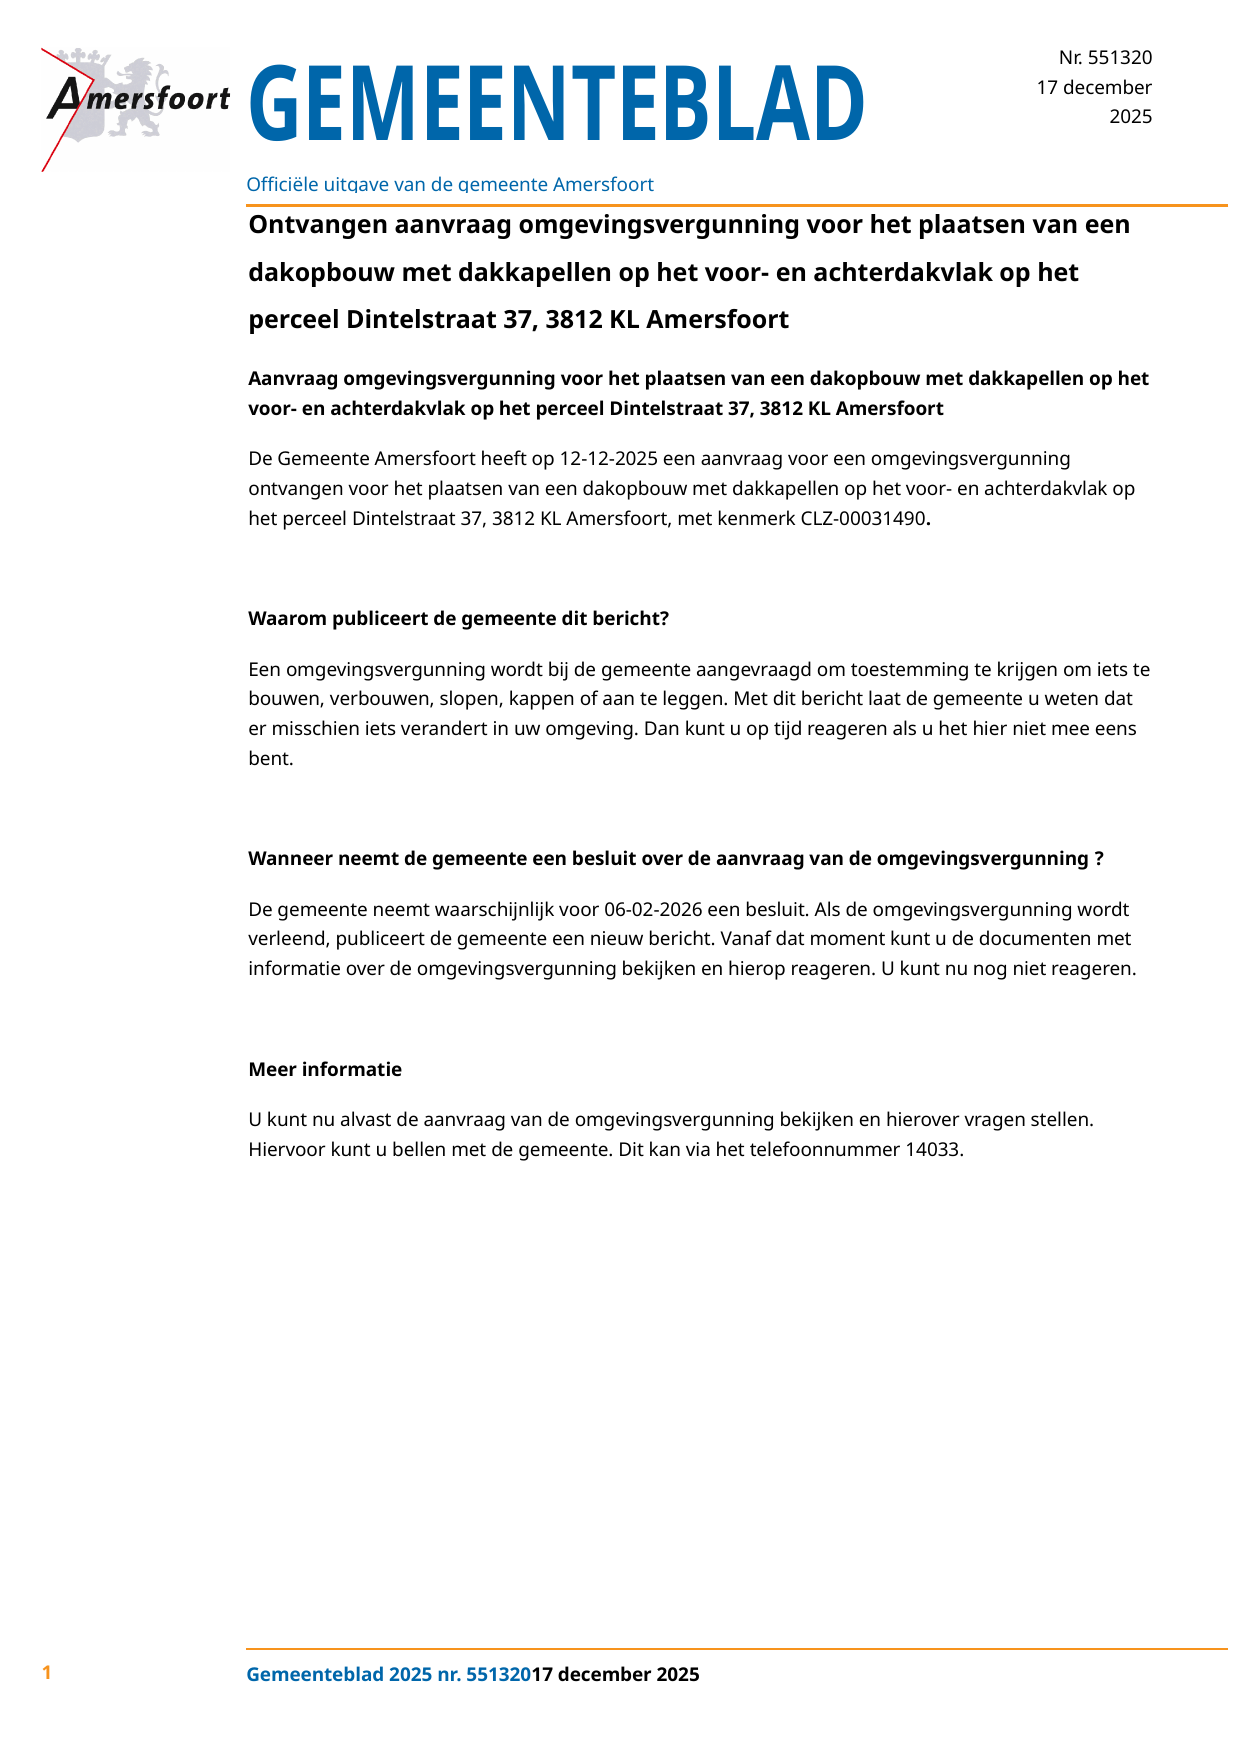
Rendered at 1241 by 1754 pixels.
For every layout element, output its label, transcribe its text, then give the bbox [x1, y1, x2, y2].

text Meer informatie [248, 1056, 1152, 1082]
text Waarom publiceert de gemeente dit bericht? [248, 606, 1152, 631]
picture [41, 47, 231, 172]
text Aanvraag omgevingsvergunning voor het plaatsen van een dakopbouw met dakkapellen op het voor- en achterdakvlak op het perceel Dintelstraat 37, 3812 KL Amersfoort [248, 366, 1152, 421]
text De gemeente neemt waarschijnlijk voor 06-02-2026 een besluit. Als de omgevingsvergunning wordt verleend, publiceert de gemeente een nieuw bericht. Vanaf dat moment kunt u de documenten met informatie over de omgevingsvergunning bekijken en hierop reageren. U kunt nu nog niet reageren. [248, 896, 1152, 981]
text U kunt nu alvast de aanvraag van de omgevingsvergunning bekijken en hierover vragen stellen. Hiervoor kunt u bellen met de gemeente. Dit kan via het telefoonnummer 14033. [248, 1106, 1152, 1162]
text De Gemeente Amersfoort heeft op 12-12-2025 een aanvraag voor een omgevingsvergunning ontvangen voor het plaatsen van een dakopbouw met dakkapellen op het voor- en achterdakvlak op het perceel Dintelstraat 37, 3812 KL Amersfoort, met kenmerk CLZ-00031490. [248, 446, 1152, 530]
text Een omgevingsvergunning wordt bij de gemeente aangevraagd om toestemming te krijgen om iets te bouwen, verbouwen, slopen, kappen of aan te leggen. Met dit bericht laat de gemeente u weten dat er misschien iets verandert in uw omgeving. Dan kunt u op tijd reageren als u het hier niet mee eens bent. [248, 656, 1152, 770]
text Ontvangen aanvraag omgevingsvergunning voor het plaatsen van een dakopbouw met dakkapellen op het voor- en achterdakvlak op het perceel Dintelstraat 37, 3812 KL Amersfoort [248, 207, 1152, 336]
text Wanneer neemt de gemeente een besluit over de aanvraag van de omgevingsvergunning ? [248, 846, 1152, 871]
